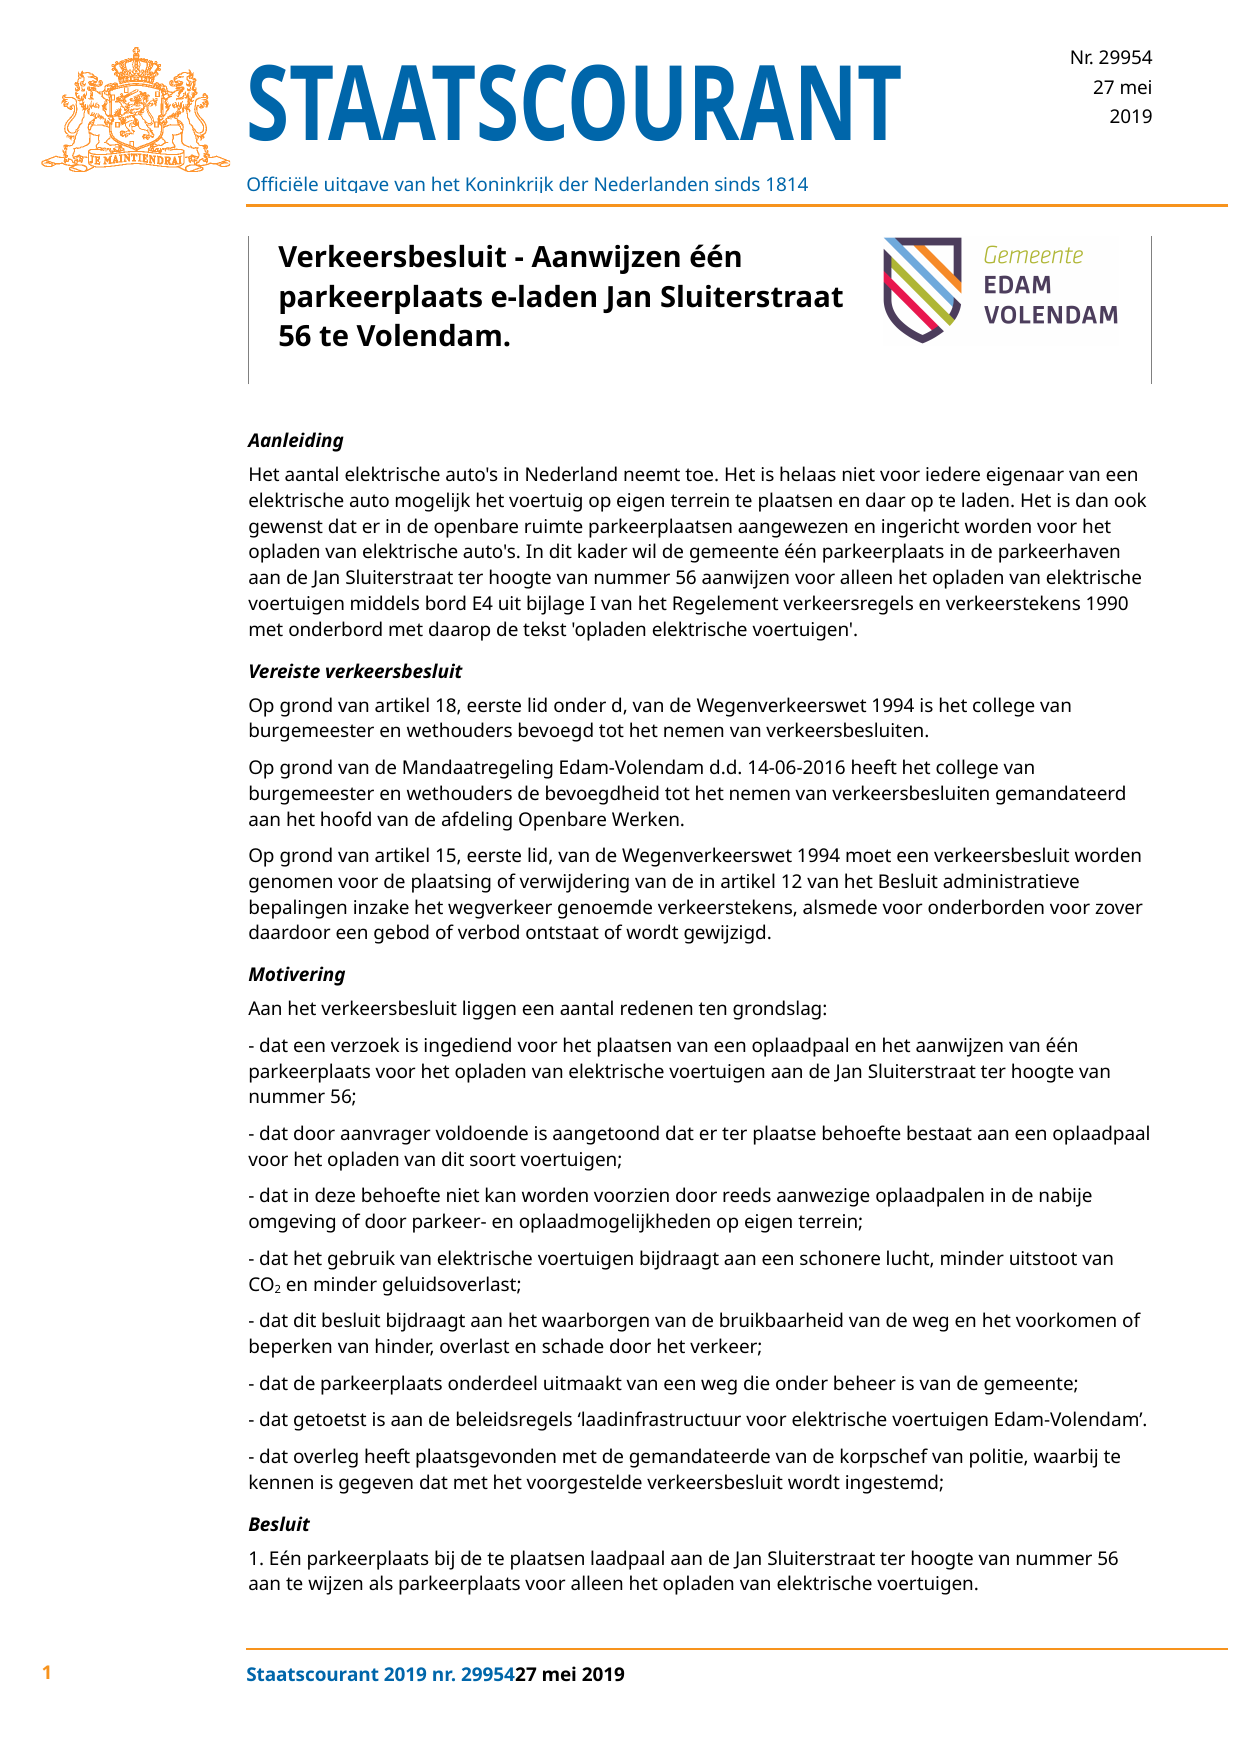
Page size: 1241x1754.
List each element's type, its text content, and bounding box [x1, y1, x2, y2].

text Het aantal elektrische auto's in Nederland neemt toe. Het is helaas niet voor iedere eigenaar van een elektrische auto mogelijk het voertuig op eigen terrein te plaatsen en daar op te laden. Het is dan ook gewenst dat er in de openbare ruimte parkeerplaatsen aangewezen en ingericht worden voor het opladen van elektrische auto's. In dit kader wil de gemeente één parkeerplaats in de parkeerhaven aan de Jan Sluiterstraat ter hoogte van nummer 56 aanwijzen voor alleen het opladen van elektrische voertuigen middels bord E4 uit bijlage I van het Regelement verkeersregels en verkeerstekens 1990 met onderbord met daarop de tekst 'opladen elektrische voertuigen'. [248, 462, 1152, 642]
text Vereiste verkeersbesluit [248, 658, 1152, 683]
text Op grond van de Mandaatregeling Edam-Volendam d.d. 14-06-2016 heeft het college van burgemeester en wethouders de bevoegdheid tot het nemen van verkeersbesluiten gemandateerd aan het hoofd van de afdeling Openbare Werken. [248, 754, 1152, 831]
text - dat overleg heeft plaatsgevonden met de gemandateerde van de korpschef van politie, waarbij te kennen is gegeven dat met het voorgestelde verkeersbesluit wordt ingestemd; [248, 1443, 1152, 1495]
text - dat een verzoek is ingediend voor het plaatsen van een oplaadpaal en het aanwijzen van één parkeerplaats voor het opladen van elektrische voertuigen aan de Jan Sluiterstraat ter hoogte van nummer 56; [248, 1032, 1152, 1109]
text - dat dit besluit bijdraagt aan het waarborgen van de bruikbaarheid van de weg en het voorkomen of beperken van hinder, overlast en schade door het verkeer; [248, 1307, 1152, 1359]
text - dat het gebruik van elektrische voertuigen bijdraagt aan een schonere lucht, minder uitstoot van CO2 en minder geluidsoverlast; [248, 1245, 1152, 1297]
picture [41, 47, 231, 172]
table_header [850, 236, 1151, 384]
text Op grond van artikel 18, eerste lid onder d, van de Wegenverkeerswet 1994 is het college van burgemeester en wethouders bevoegd tot het nemen van verkeersbesluiten. [248, 692, 1152, 743]
text Motivering [248, 961, 1152, 987]
text - dat getoetst is aan de beleidsregels ‘laadinfrastructuur voor elektrische voertuigen Edam-Volendam’. [248, 1407, 1152, 1432]
picture [882, 236, 1119, 346]
text - dat door aanvrager voldoende is aangetoond dat er ter plaatse behoefte bestaat aan een oplaadpaal voor het opladen van dit soort voertuigen; [248, 1120, 1152, 1172]
text Aanleiding [248, 427, 1152, 453]
text Aan het verkeersbesluit liggen een aantal redenen ten grondslag: [248, 996, 1152, 1021]
text - dat in deze behoefte niet kan worden voorzien door reeds aanwezige oplaadpalen in de nabije omgeving of door parkeer- en oplaadmogelijkheden op eigen terrein; [248, 1183, 1152, 1234]
text Op grond van artikel 15, eerste lid, van de Wegenverkeerswet 1994 moet een verkeersbesluit worden genomen voor de plaatsing of verwijdering van de in artikel 12 van het Besluit administratieve bepalingen inzake het wegverkeer genoemde verkeerstekens, alsmede voor onderborden voor zover daardoor een gebod of verbod ontstaat of wordt gewijzigd. [248, 842, 1152, 945]
table_header Verkeersbesluit - Aanwijzen één parkeerplaats e-laden Jan Sluiterstraat 56 te Volendam. [249, 236, 850, 384]
text 1. Eén parkeerplaats bij de te plaatsen laadpaal aan de Jan Sluiterstraat ter hoogte van nummer 56 aan te wijzen als parkeerplaats voor alleen het opladen van elektrische voertuigen. [248, 1545, 1152, 1596]
text - dat de parkeerplaats onderdeel uitmaakt van een weg die onder beheer is van de gemeente; [248, 1370, 1152, 1396]
text Besluit [248, 1511, 1152, 1537]
